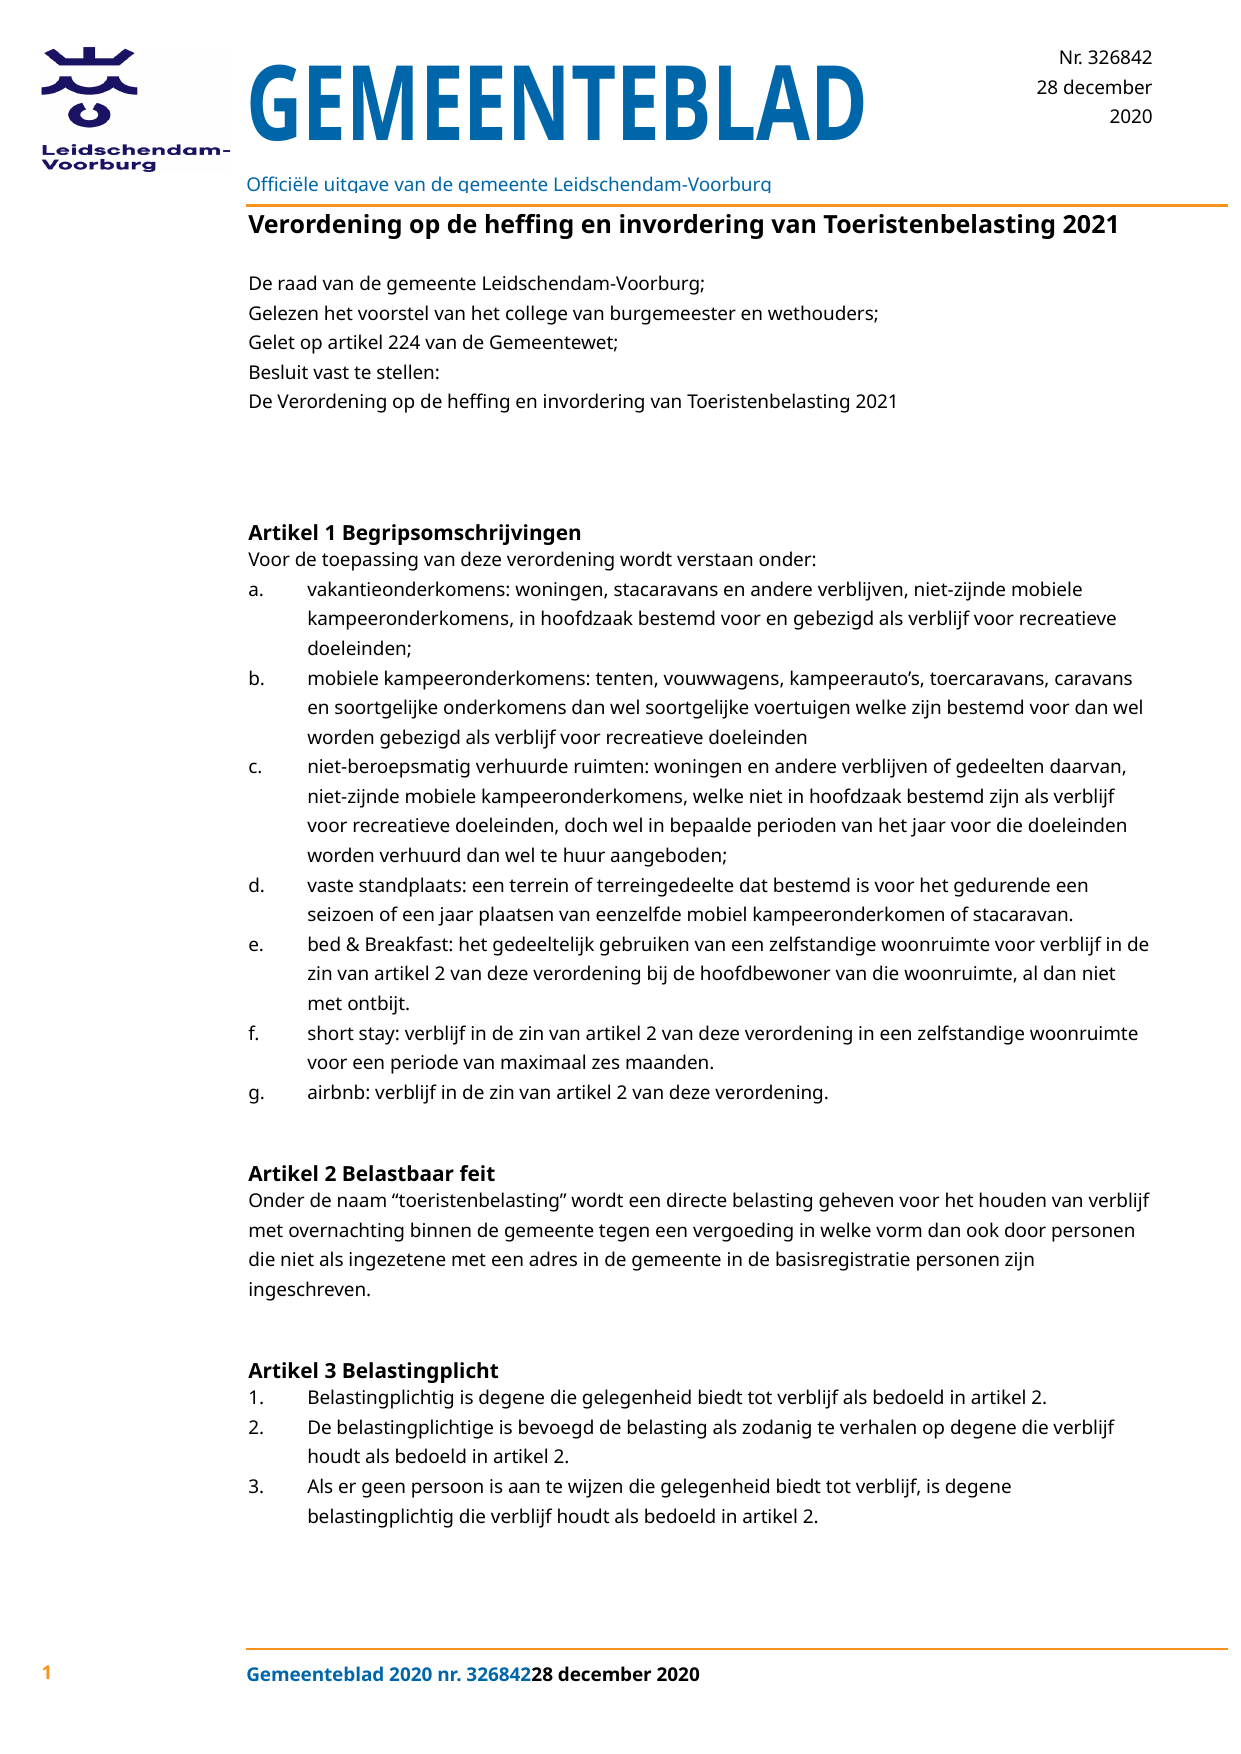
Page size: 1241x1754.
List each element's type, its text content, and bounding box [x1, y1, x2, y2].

list niet-beroepsmatig verhuurde ruimten: woningen en andere verblijven of gedeelten daarvan, niet-zijnde mobiele kampeeronderkomens, welke niet in hoofdzaak bestemd zijn als verblijf voor recreatieve doeleinden, doch wel in bepaalde perioden van het jaar voor die doeleinden worden verhuurd dan wel te huur aangeboden; [248, 753, 1152, 868]
list mobiele kampeeronderkomens: tenten, vouwwagens, kampeerauto’s, toercaravans, caravans en soortgelijke onderkomens dan wel soortgelijke voertuigen welke zijn bestemd voor dan wel worden gebezigd als verblijf voor recreatieve doeleinden [248, 665, 1152, 749]
list bed & Breakfast: het gedeeltelijk gebruiken van een zelfstandige woonruimte voor verblijf in de zin van artikel 2 van deze verordening bij de hoofdbewoner van die woonruimte, al dan niet met ontbijt. [248, 931, 1152, 1016]
text Gelezen het voorstel van het college van burgemeester en wethouders; [248, 300, 1152, 326]
text Gelet op artikel 224 van de Gemeentewet; [248, 329, 1152, 355]
text Artikel 3 Belastingplicht [248, 1356, 1152, 1384]
text Artikel 1 Begripsomschrijvingen [248, 518, 1152, 546]
list airbnb: verblijf in de zin van artikel 2 van deze verordening. [248, 1079, 1152, 1104]
text De raad van de gemeente Leidschendam-Voorburg; [248, 270, 1152, 296]
text De Verordening op de heffing en invordering van Toeristenbelasting 2021 [248, 389, 1152, 414]
list vaste standplaats: een terrein of terreingedeelte dat bestemd is voor het gedurende een seizoen of een jaar plaatsen van eenzelfde mobiel kampeeronderkomen of stacaravan. [248, 872, 1152, 927]
text Artikel 2 Belastbaar feit [248, 1159, 1152, 1187]
list De belastingplichtige is bevoegd de belasting als zodanig te verhalen op degene die verblijf houdt als bedoeld in artikel 2. [248, 1414, 1152, 1469]
picture [41, 47, 231, 172]
list Als er geen persoon is aan te wijzen die gelegenheid biedt tot verblijf, is degene belastingplichtig die verblijf houdt als bedoeld in artikel 2. [248, 1473, 1152, 1528]
text Besluit vast te stellen: [248, 359, 1152, 385]
text Onder de naam “toeristenbelasting” wordt een directe belasting geheven voor het houden van verblijf met overnachting binnen de gemeente tegen een vergoeding in welke vorm dan ook door personen die niet als ingezetene met een adres in de gemeente in de basisregistratie personen zijn ingeschreven. [248, 1187, 1152, 1302]
list short stay: verblijf in de zin van artikel 2 van deze verordening in een zelfstandige woonruimte voor een periode van maximaal zes maanden. [248, 1020, 1152, 1075]
list Belastingplichtig is degene die gelegenheid biedt tot verblijf als bedoeld in artikel 2. [248, 1384, 1152, 1410]
list vakantieonderkomens: woningen, stacaravans en andere verblijven, niet-zijnde mobiele kampeeronderkomens, in hoofdzaak bestemd voor en gebezigd als verblijf voor recreatieve doeleinden; [248, 576, 1152, 661]
text Voor de toepassing van deze verordening wordt verstaan onder: [248, 546, 1152, 572]
text Verordening op de heffing en invordering van Toeristenbelasting 2021 [248, 207, 1152, 241]
